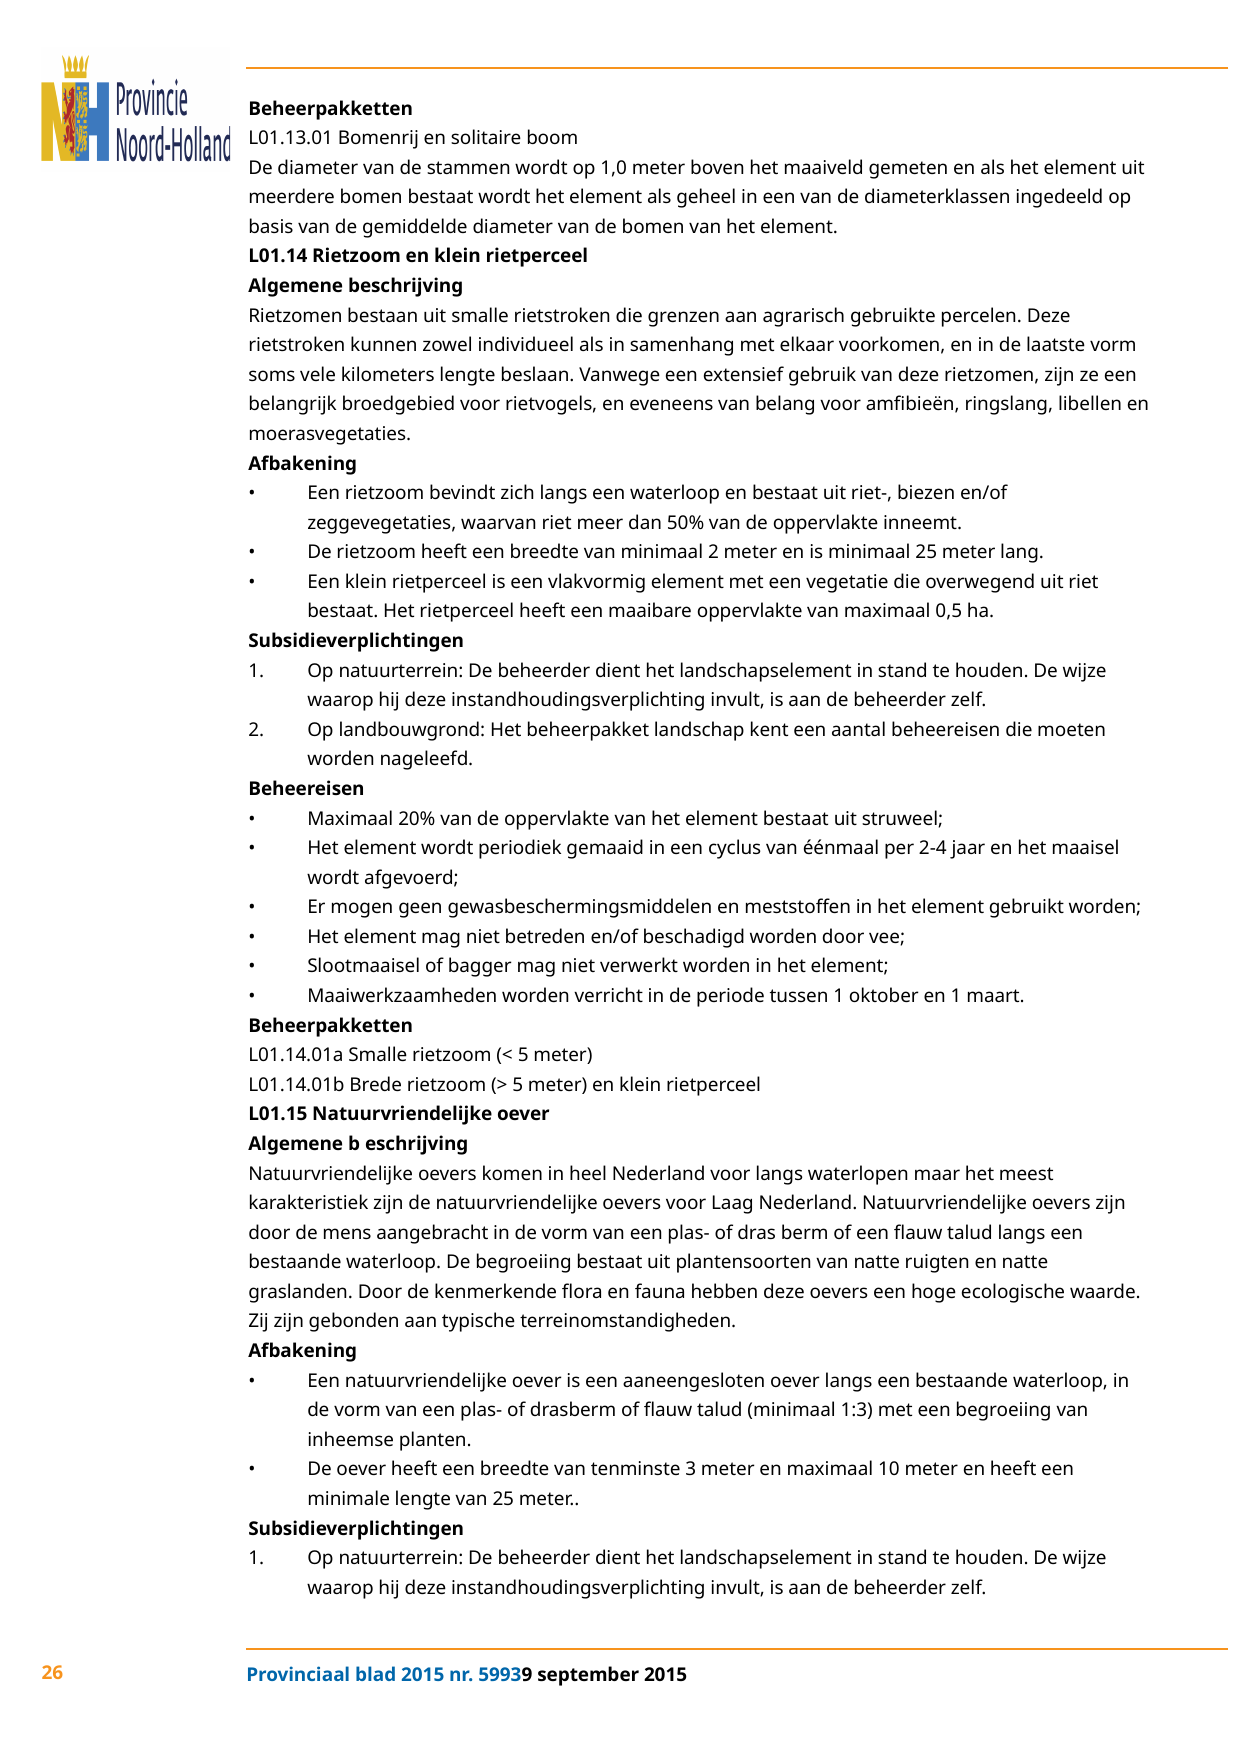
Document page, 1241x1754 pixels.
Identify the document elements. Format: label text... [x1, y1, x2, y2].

text Afbakening [248, 1337, 1152, 1363]
list Een klein rietperceel is een vlakvormig element met een vegetatie die overwegend uit riet bestaat. Het rietperceel heeft een maaibare oppervlakte van maximaal 0,5 ha. [248, 568, 1152, 623]
text Beheerpakketten [248, 1012, 1152, 1038]
list Maaiwerkzaamheden worden verricht in de periode tussen 1 oktober en 1 maart. [248, 982, 1152, 1008]
list De rietzoom heeft een breedte van minimaal 2 meter en is minimaal 25 meter lang. [248, 538, 1152, 564]
text L01.15 Natuurvriendelijke oever [248, 1101, 1152, 1126]
text Afbakening [248, 450, 1152, 476]
list Op landbouwgrond: Het beheerpakket landschap kent een aantal beheereisen die moeten worden nageleefd. [248, 716, 1152, 771]
text Beheerpakketten [248, 95, 1152, 121]
text Algemene b eschrijving [248, 1130, 1152, 1156]
list Er mogen geen gewasbeschermingsmiddelen en meststoffen in het element gebruikt worden; [248, 893, 1152, 919]
list Een natuurvriendelijke oever is een aaneengesloten oever langs een bestaande waterloop, in de vorm van een plas- of drasberm of flauw talud (minimaal 1:3) met een begroeiing van inheemse planten. [248, 1367, 1152, 1452]
text Natuurvriendelijke oevers komen in heel Nederland voor langs waterlopen maar het meest karakteristiek zijn de natuurvriendelijke oevers voor Laag Nederland. Natuurvriendelijke oevers zijn door de mens aangebracht in de vorm van een plas- of dras berm of een flauw talud langs een bestaande waterloop. De begroeiing bestaat uit plantensoorten van natte ruigten en natte graslanden. Door de kenmerkende flora en fauna hebben deze oevers een hoge ecologische waarde. Zij zijn gebonden aan typische terreinomstandigheden. [248, 1160, 1152, 1333]
text L01.14.01b Brede rietzoom (> 5 meter) en klein rietperceel [248, 1071, 1152, 1097]
list De oever heeft een breedte van tenminste 3 meter en maximaal 10 meter en heeft een minimale lengte van 25 meter.. [248, 1456, 1152, 1511]
text Algemene beschrijving [248, 272, 1152, 298]
list Op natuurterrein: De beheerder dient het landschapselement in stand te houden. De wijze waarop hij deze instandhoudingsverplichting invult, is aan de beheerder zelf. [248, 657, 1152, 712]
list Een rietzoom bevindt zich langs een waterloop en bestaat uit riet-, biezen en/of zeggevegetaties, waarvan riet meer dan 50% van de oppervlakte inneemt. [248, 479, 1152, 535]
list Maximaal 20% van de oppervlakte van het element bestaat uit struweel; [248, 805, 1152, 831]
list Het element mag niet betreden en/of beschadigd worden door vee; [248, 923, 1152, 949]
text L01.14 Rietzoom en klein rietperceel [248, 243, 1152, 268]
text De diameter van de stammen wordt op 1,0 meter boven het maaiveld gemeten en als het element uit meerdere bomen bestaat wordt het element als geheel in een van de diameterklassen ingedeeld op basis van de gemiddelde diameter van de bomen van het element. [248, 154, 1152, 239]
text Rietzomen bestaan uit smalle rietstroken die grenzen aan agrarisch gebruikte percelen. Deze rietstroken kunnen zowel individueel als in samenhang met elkaar voorkomen, en in de laatste vorm soms vele kilometers lengte beslaan. Vanwege een extensief gebruik van deze rietzomen, zijn ze een belangrijk broedgebied voor rietvogels, en eveneens van belang voor amfibieën, ringslang, libellen en moerasvegetaties. [248, 302, 1152, 446]
text L01.13.01 Bomenrij en solitaire boom [248, 124, 1152, 150]
text Subsidieverplichtingen [248, 1515, 1152, 1541]
text Subsidieverplichtingen [248, 627, 1152, 653]
text L01.14.01a Smalle rietzoom (< 5 meter) [248, 1041, 1152, 1067]
picture [41, 47, 231, 172]
text Beheereisen [248, 775, 1152, 801]
list Het element wordt periodiek gemaaid in een cyclus van éénmaal per 2-4 jaar en het maaisel wordt afgevoerd; [248, 834, 1152, 890]
list Op natuurterrein: De beheerder dient het landschapselement in stand te houden. De wijze waarop hij deze instandhoudingsverplichting invult, is aan de beheerder zelf. [248, 1544, 1152, 1600]
list Slootmaaisel of bagger mag niet verwerkt worden in het element; [248, 953, 1152, 978]
